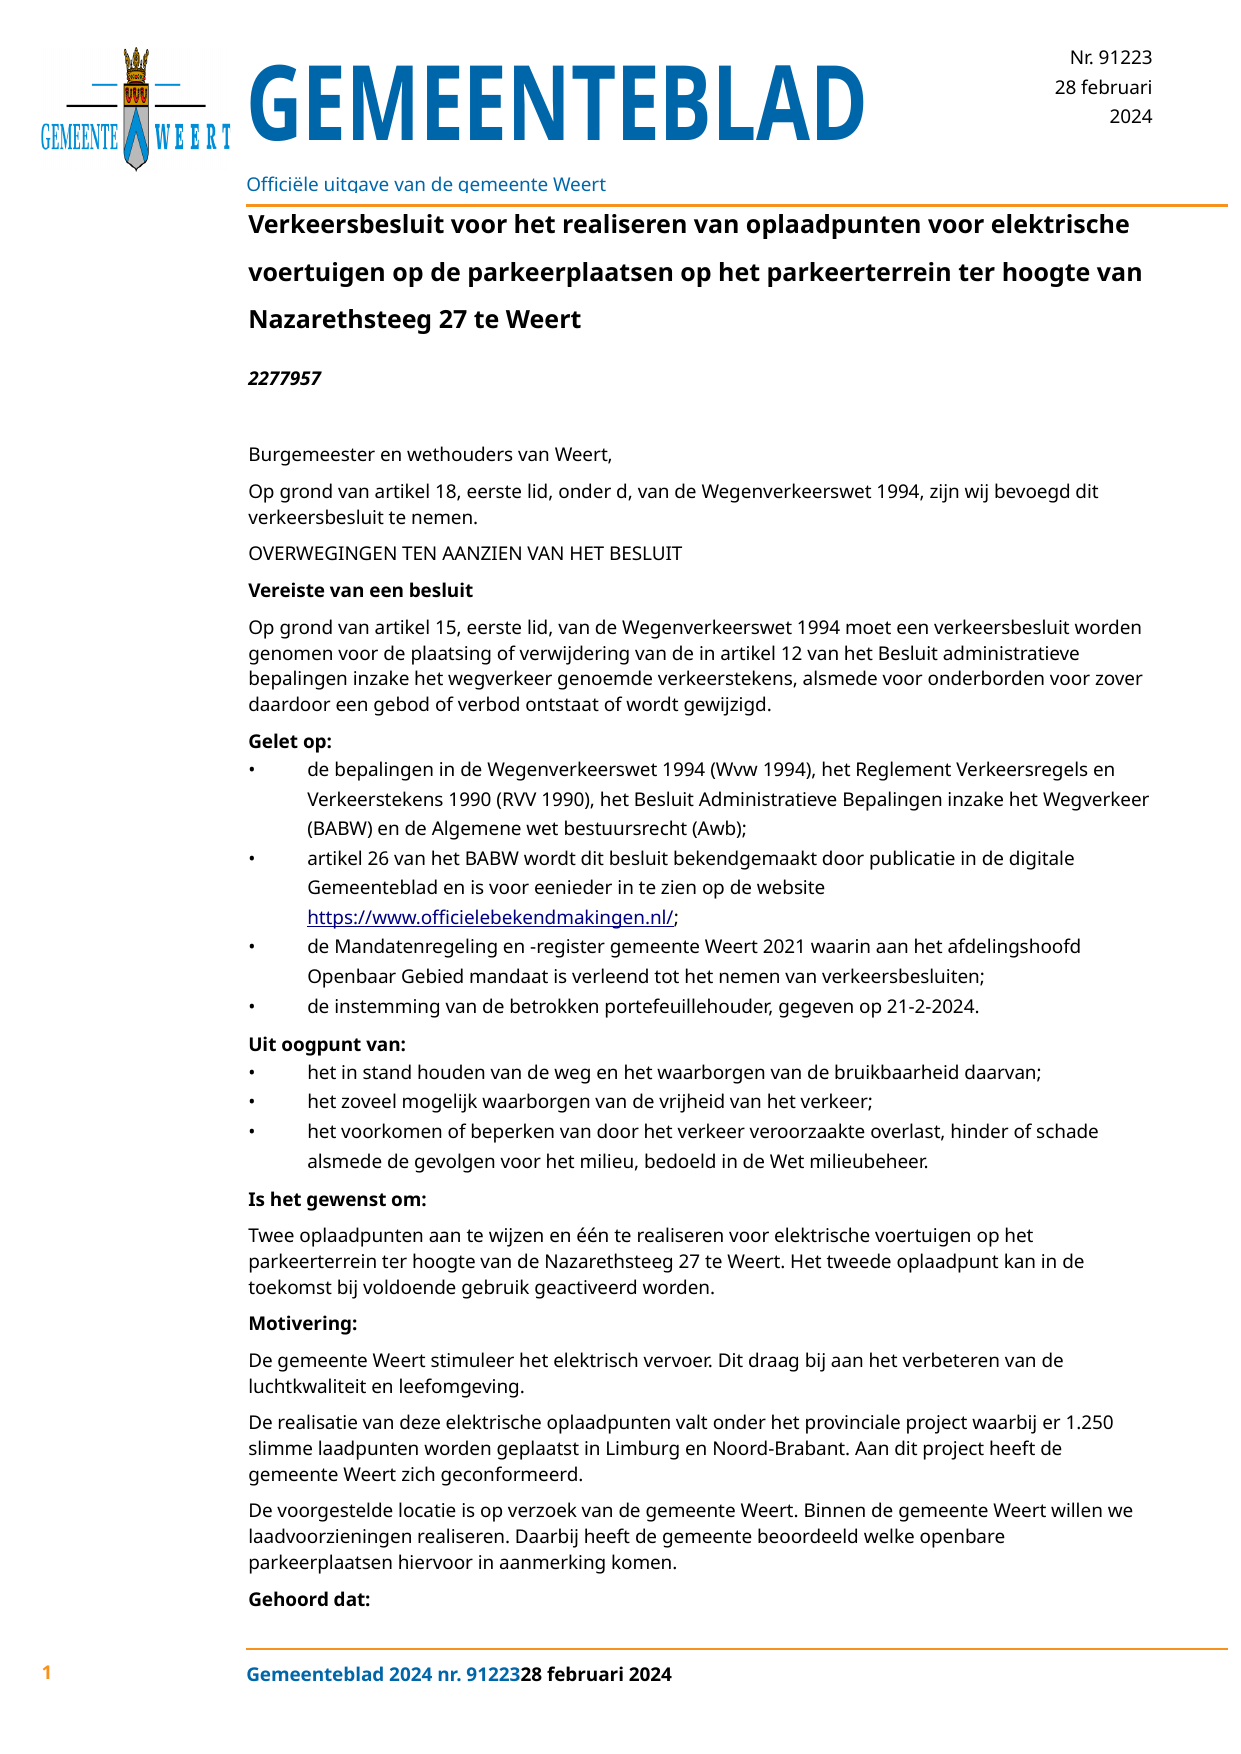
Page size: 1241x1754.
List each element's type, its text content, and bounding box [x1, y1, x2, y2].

text OVERWEGINGEN TEN AANZIEN VAN HET BESLUIT [248, 541, 1152, 566]
text Is het gewenst om: [248, 1186, 1152, 1211]
text De realisatie van deze elektrische oplaadpunten valt onder het provinciale project waarbij er 1.250 slimme laadpunten worden geplaatst in Limburg en Noord-Brabant. Aan dit project heeft de gemeente Weert zich geconformeerd. [248, 1409, 1152, 1487]
text Gelet op: [248, 728, 1152, 753]
text Uit oogpunt van: [248, 1031, 1152, 1056]
list het zoveel mogelijk waarborgen van de vrijheid van het verkeer; [248, 1089, 1152, 1114]
text Op grond van artikel 15, eerste lid, van de Wegenverkeerswet 1994 moet een verkeersbesluit worden genomen voor de plaatsing of verwijdering van de in artikel 12 van het Besluit administratieve bepalingen inzake het wegverkeer genoemde verkeerstekens, alsmede voor onderborden voor zover daardoor een gebod of verbod ontstaat of wordt gewijzigd. [248, 614, 1152, 717]
text Burgemeester en wethouders van Weert, [248, 442, 1152, 467]
list de bepalingen in de Wegenverkeerswet 1994 (Wvw 1994), het Reglement Verkeersregels en Verkeerstekens 1990 (RVV 1990), het Besluit Administratieve Bepalingen inzake het Wegverkeer (BABW) en de Algemene wet bestuursrecht (Awb); [248, 756, 1152, 841]
text Op grond van artikel 18, eerste lid, onder d, van de Wegenverkeerswet 1994, zijn wij bevoegd dit verkeersbesluit te nemen. [248, 478, 1152, 530]
text Motivering: [248, 1311, 1152, 1336]
text Verkeersbesluit voor het realiseren van oplaadpunten voor elektrische voertuigen op de parkeerplaatsen op het parkeerterrein ter hoogte van Nazarethsteeg 27 te Weert [248, 207, 1152, 336]
text Vereiste van een besluit [248, 577, 1152, 603]
list het in stand houden van de weg en het waarborgen van de bruikbaarheid daarvan; [248, 1059, 1152, 1085]
list de Mandatenregeling en -register gemeente Weert 2021 waarin aan het afdelingshoofd Openbaar Gebied mandaat is verleend tot het nemen van verkeersbesluiten; [248, 934, 1152, 989]
list artikel 26 van het BABW wordt dit besluit bekendgemaakt door publicatie in de digitale Gemeenteblad en is voor eenieder in te zien op de website https://www.officielebekendmakingen.nl/; [248, 845, 1152, 930]
text Gehoord dat: [248, 1586, 1152, 1612]
text De gemeente Weert stimuleer het elektrisch vervoer. Dit draag bij aan het verbeteren van de luchtkwaliteit en leefomgeving. [248, 1347, 1152, 1399]
text Twee oplaadpunten aan te wijzen en één te realiseren voor elektrische voertuigen op het parkeerterrein ter hoogte van de Nazarethsteeg 27 te Weert. Het tweede oplaadpunt kan in de toekomst bij voldoende gebruik geactiveerd worden. [248, 1222, 1152, 1299]
list de instemming van de betrokken portefeuillehouder, gegeven op 21-2-2024. [248, 993, 1152, 1018]
text 2277957 [248, 366, 1152, 391]
list het voorkomen of beperken van door het verkeer veroorzaakte overlast, hinder of schade alsmede de gevolgen voor het milieu, bedoeld in de Wet milieubeheer. [248, 1118, 1152, 1173]
picture [41, 47, 231, 172]
text De voorgestelde locatie is op verzoek van de gemeente Weert. Binnen de gemeente Weert willen we laadvoorzieningen realiseren. Daarbij heeft de gemeente beoordeeld welke openbare parkeerplaatsen hiervoor in aanmerking komen. [248, 1498, 1152, 1575]
